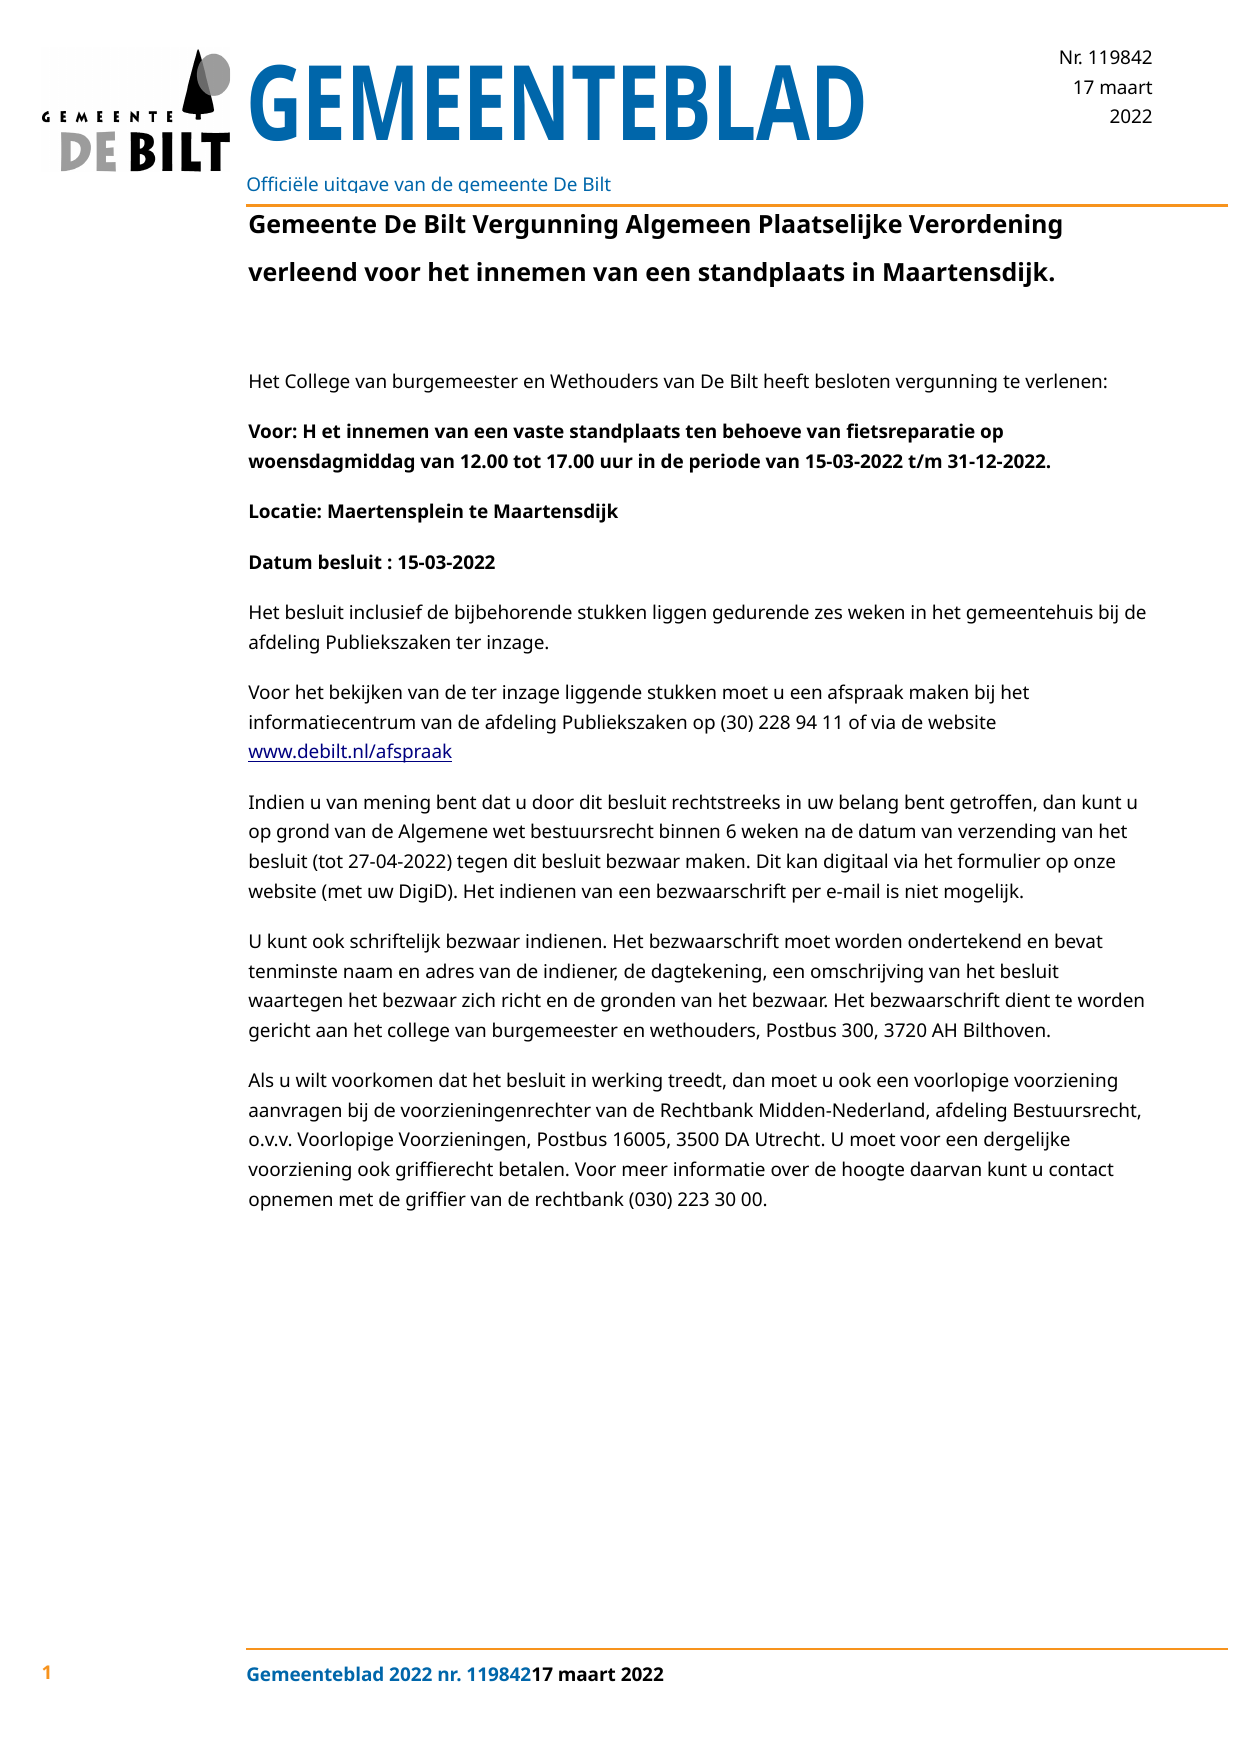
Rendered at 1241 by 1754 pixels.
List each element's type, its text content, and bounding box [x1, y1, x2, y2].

text Gemeente De Bilt Vergunning Algemeen Plaatselijke Verordening verleend voor het innemen van een standplaats in Maartensdijk. [248, 207, 1152, 288]
text Datum besluit : 15-03-2022 [248, 549, 1152, 575]
text Indien u van mening bent dat u door dit besluit rechtstreeks in uw belang bent getroffen, dan kunt u op grond van de Algemene wet bestuursrecht binnen 6 weken na de datum van verzending van het besluit (tot 27-04-2022) tegen dit besluit bezwaar maken. Dit kan digitaal via het formulier op onze website (met uw DigiD). Het indienen van een bezwaarschrift per e-mail is niet mogelijk. [248, 789, 1152, 904]
text Het besluit inclusief de bijbehorende stukken liggen gedurende zes weken in het gemeentehuis bij de afdeling Publiekszaken ter inzage. [248, 599, 1152, 655]
text Als u wilt voorkomen dat het besluit in werking treedt, dan moet u ook een voorlopige voorziening aanvragen bij de voorzieningenrechter van de Rechtbank Midden-Nederland, afdeling Bestuursrecht, o.v.v. Voorlopige Voorzieningen, Postbus 16005, 3500 DA Utrecht. U moet voor een dergelijke voorziening ook griffierecht betalen. Voor meer informatie over de hoogte daarvan kunt u contact opnemen met de griffier van de rechtbank (030) 223 30 00. [248, 1067, 1152, 1212]
text U kunt ook schriftelijk bezwaar indienen. Het bezwaarschrift moet worden ondertekend en bevat tenminste naam en adres van de indiener, de dagtekening, een omschrijving van het besluit waartegen het bezwaar zich richt en de gronden van het bezwaar. Het bezwaarschrift dient te worden gericht aan het college van burgemeester en wethouders, Postbus 300, 3720 AH Bilthoven. [248, 928, 1152, 1043]
text Voor: H et innemen van een vaste standplaats ten behoeve van fietsreparatie op woensdagmiddag van 12.00 tot 17.00 uur in de periode van 15-03-2022 t/m 31-12-2022. [248, 419, 1152, 474]
text Locatie: Maertensplein te Maartensdijk [248, 499, 1152, 524]
picture [41, 47, 231, 172]
text Het College van burgemeester en Wethouders van De Bilt heeft besloten vergunning te verlenen: [248, 368, 1152, 394]
text Voor het bekijken van de ter inzage liggende stukken moet u een afspraak maken bij het informatiecentrum van de afdeling Publiekszaken op (30) 228 94 11 of via de website www.debilt.nl/afspraak [248, 679, 1152, 764]
